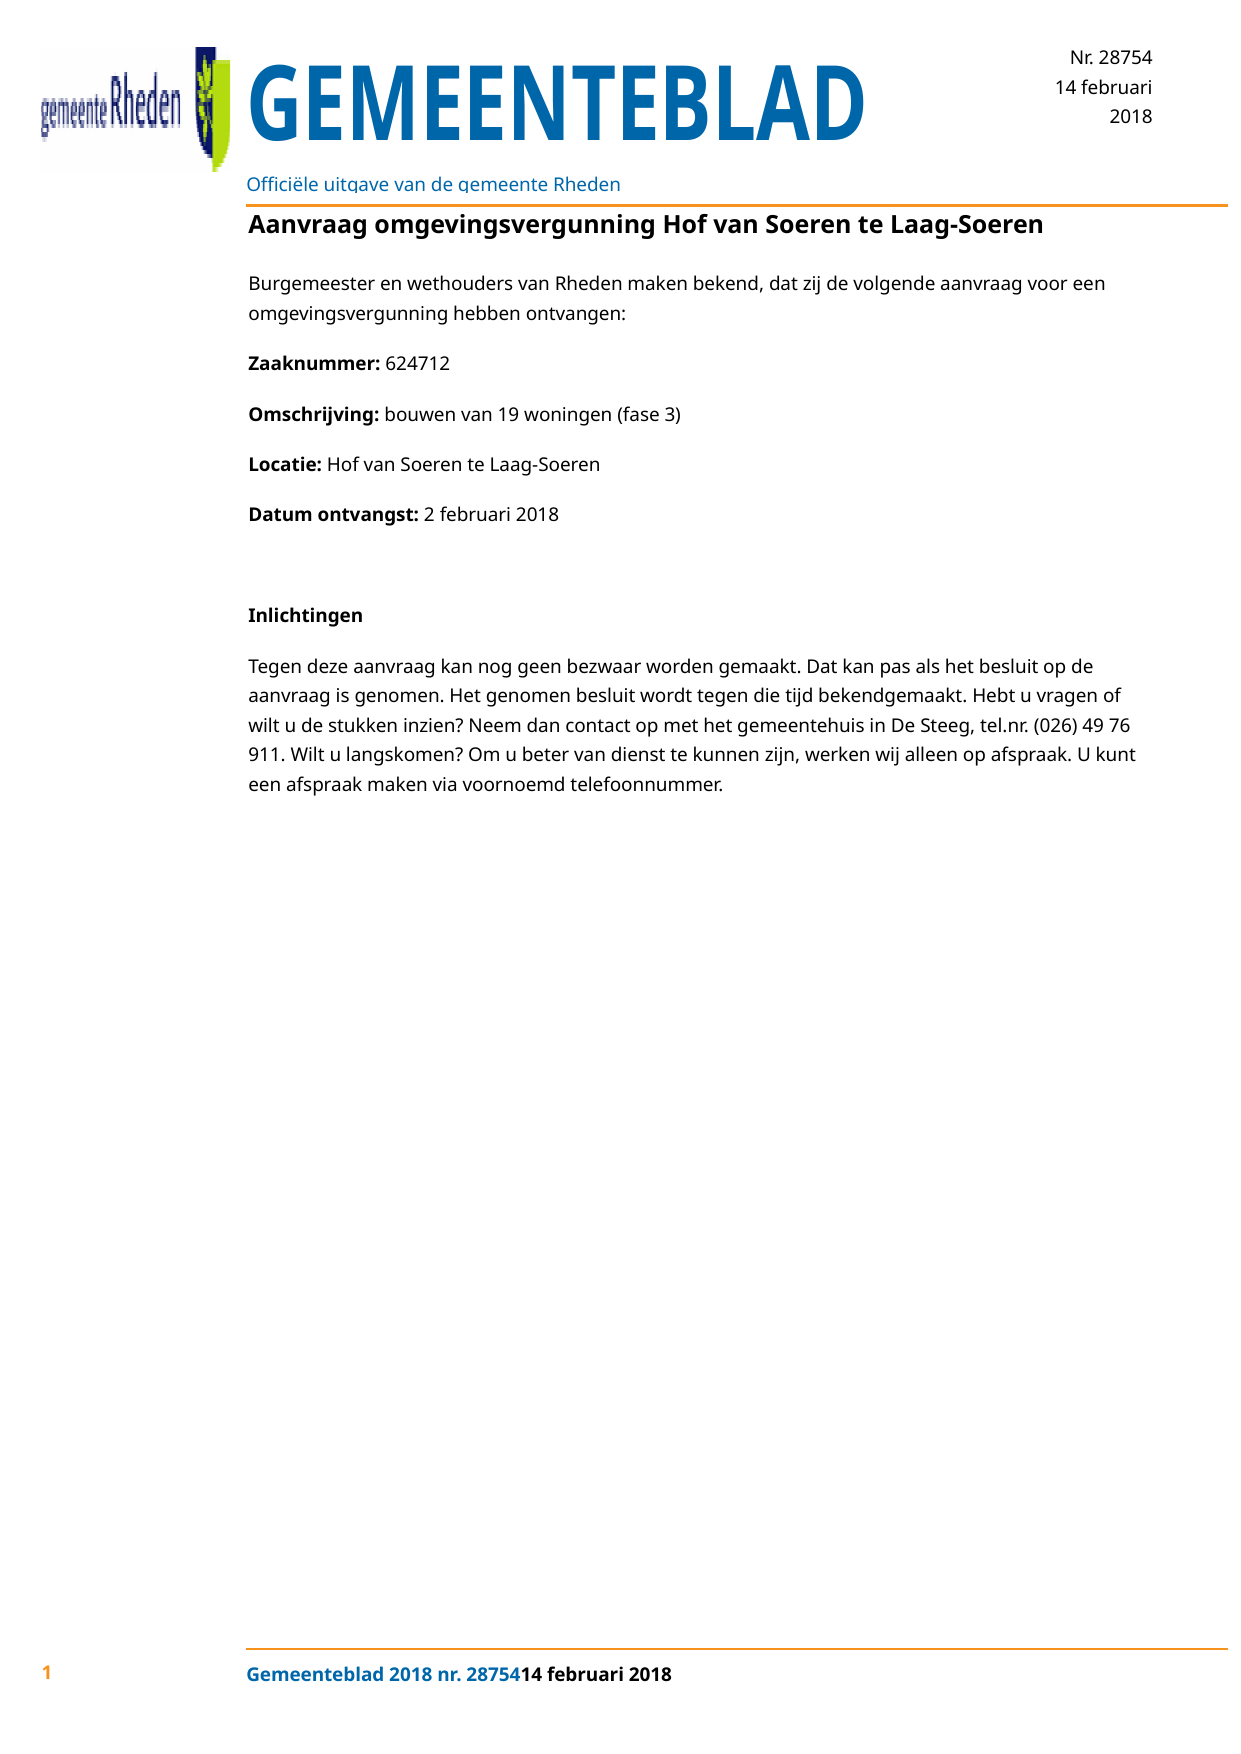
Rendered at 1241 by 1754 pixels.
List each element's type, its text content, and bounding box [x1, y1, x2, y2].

text Locatie: Hof van Soeren te Laag-Soeren [248, 451, 1152, 477]
text Omschrijving: bouwen van 19 woningen (fase 3) [248, 401, 1152, 426]
text Inlichtingen [248, 602, 1152, 628]
text Zaaknummer: 624712 [248, 350, 1152, 376]
text Burgemeester en wethouders van Rheden maken bekend, dat zij de volgende aanvraag voor een omgevingsvergunning hebben ontvangen: [248, 270, 1152, 326]
text Tegen deze aanvraag kan nog geen bezwaar worden gemaakt. Dat kan pas als het besluit op de aanvraag is genomen. Het genomen besluit wordt tegen die tijd bekendgemaakt. Hebt u vragen of wilt u de stukken inzien? Neem dan contact op met het gemeentehuis in De Steeg, tel.nr. (026) 49 76 911. Wilt u langskomen? Om u beter van dienst te kunnen zijn, werken wij alleen op afspraak. U kunt een afspraak maken via voornoemd telefoonnummer. [248, 653, 1152, 797]
text Datum ontvangst: 2 februari 2018 [248, 502, 1152, 527]
text Aanvraag omgevingsvergunning Hof van Soeren te Laag-Soeren [248, 207, 1152, 241]
picture [41, 47, 231, 172]
